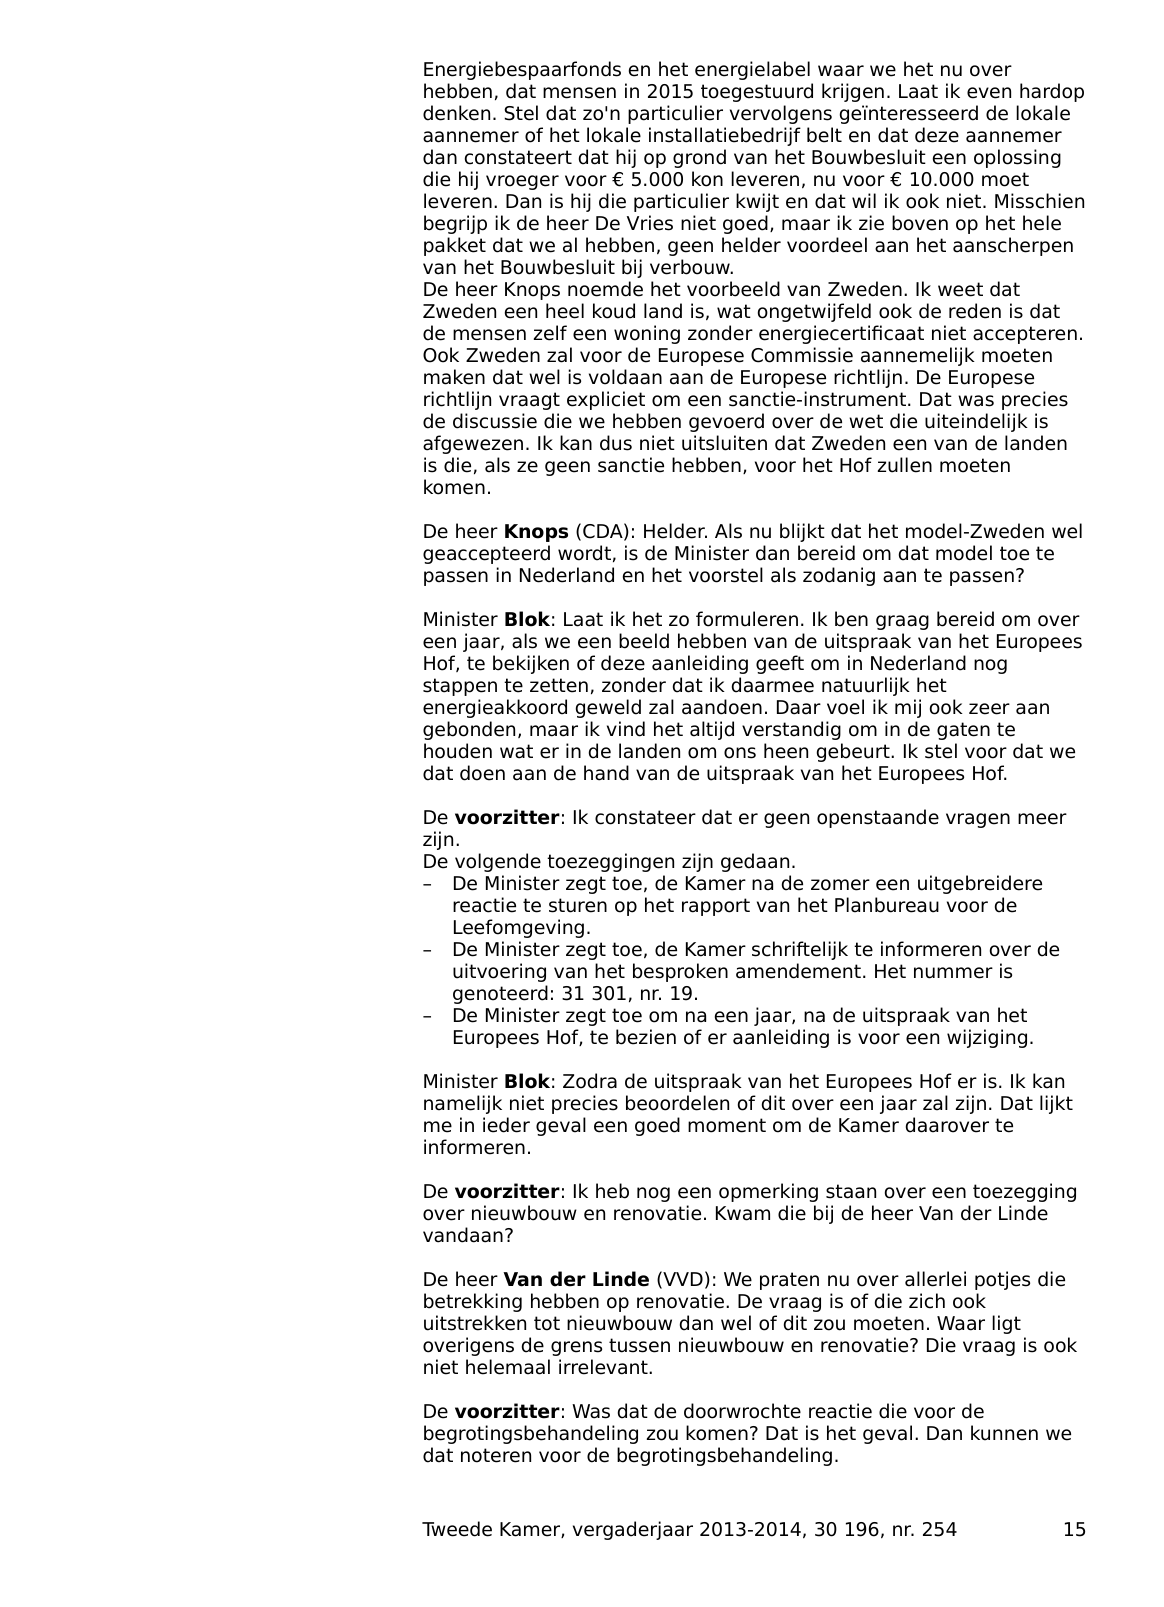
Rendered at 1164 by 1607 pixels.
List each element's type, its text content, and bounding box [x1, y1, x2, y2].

text De heer Knops noemde het voorbeeld van Zweden. Ik weet dat Zweden een heel koud land is, wat ongetwijfeld ook de reden is dat de mensen zelf een woning zonder energiecertificaat niet accepteren. Ook Zweden zal voor de Europese Commissie aannemelijk moeten maken dat wel is voldaan aan de Europese richtlijn. De Europese richtlijn vraagt expliciet om een sanctie-instrument. Dat was precies de discussie die we hebben gevoerd over de wet die uiteindelijk is afgewezen. Ik kan dus niet uitsluiten dat Zweden een van de landen is die, als ze geen sanctie hebben, voor het Hof zullen moeten komen. [422, 279, 1087, 499]
text De voorzitter: Ik heb nog een opmerking staan over een toezegging over nieuwbouw en renovatie. Kwam die bij de heer Van der Linde vandaan? [422, 1181, 1087, 1247]
text – De Minister zegt toe om na een jaar, na de uitspraak van het Europees Hof, te bezien of er aanleiding is voor een wijziging. [422, 1005, 1087, 1049]
text – De Minister zegt toe, de Kamer schriftelijk te informeren over de uitvoering van het besproken amendement. Het nummer is genoteerd: 31 301, nr. 19. [422, 939, 1087, 1005]
text De volgende toezeggingen zijn gedaan. [422, 851, 1087, 873]
text Energiebespaarfonds en het energielabel waar we het nu over hebben, dat mensen in 2015 toegestuurd krijgen. Laat ik even hardop denken. Stel dat zo'n particulier vervolgens geïnteresseerd de lokale aannemer of het lokale installatiebedrijf belt en dat deze aannemer dan constateert dat hij op grond van het Bouwbesluit een oplossing die hij vroeger voor € 5.000 kon leveren, nu voor € 10.000 moet leveren. Dan is hij die particulier kwijt en dat wil ik ook niet. Misschien begrijp ik de heer De Vries niet goed, maar ik zie boven op het hele pakket dat we al hebben, geen helder voordeel aan het aanscherpen van het Bouwbesluit bij verbouw. [422, 59, 1087, 279]
text – De Minister zegt toe, de Kamer na de zomer een uitgebreidere reactie te sturen op het rapport van het Planbureau voor de Leefomgeving. [422, 873, 1087, 939]
text De heer Knops (CDA): Helder. Als nu blijkt dat het model-Zweden wel geaccepteerd wordt, is de Minister dan bereid om dat model toe te passen in Nederland en het voorstel als zodanig aan te passen? [422, 521, 1087, 587]
text De heer Van der Linde (VVD): We praten nu over allerlei potjes die betrekking hebben op renovatie. De vraag is of die zich ook uitstrekken tot nieuwbouw dan wel of dit zou moeten. Waar ligt overigens de grens tussen nieuwbouw en renovatie? Die vraag is ook niet helemaal irrelevant. [422, 1269, 1087, 1379]
text Minister Blok: Zodra de uitspraak van het Europees Hof er is. Ik kan namelijk niet precies beoordelen of dit over een jaar zal zijn. Dat lijkt me in ieder geval een goed moment om de Kamer daarover te informeren. [422, 1071, 1087, 1159]
text Minister Blok: Laat ik het zo formuleren. Ik ben graag bereid om over een jaar, als we een beeld hebben van de uitspraak van het Europees Hof, te bekijken of deze aanleiding geeft om in Nederland nog stappen te zetten, zonder dat ik daarmee natuurlijk het energieakkoord geweld zal aandoen. Daar voel ik mij ook zeer aan gebonden, maar ik vind het altijd verstandig om in de gaten te houden wat er in de landen om ons heen gebeurt. Ik stel voor dat we dat doen aan de hand van de uitspraak van het Europees Hof. [422, 609, 1087, 785]
text De voorzitter: Was dat de doorwrochte reactie die voor de begrotingsbehandeling zou komen? Dat is het geval. Dan kunnen we dat noteren voor de begrotingsbehandeling. [422, 1401, 1087, 1467]
text De voorzitter: Ik constateer dat er geen openstaande vragen meer zijn. [422, 807, 1087, 851]
